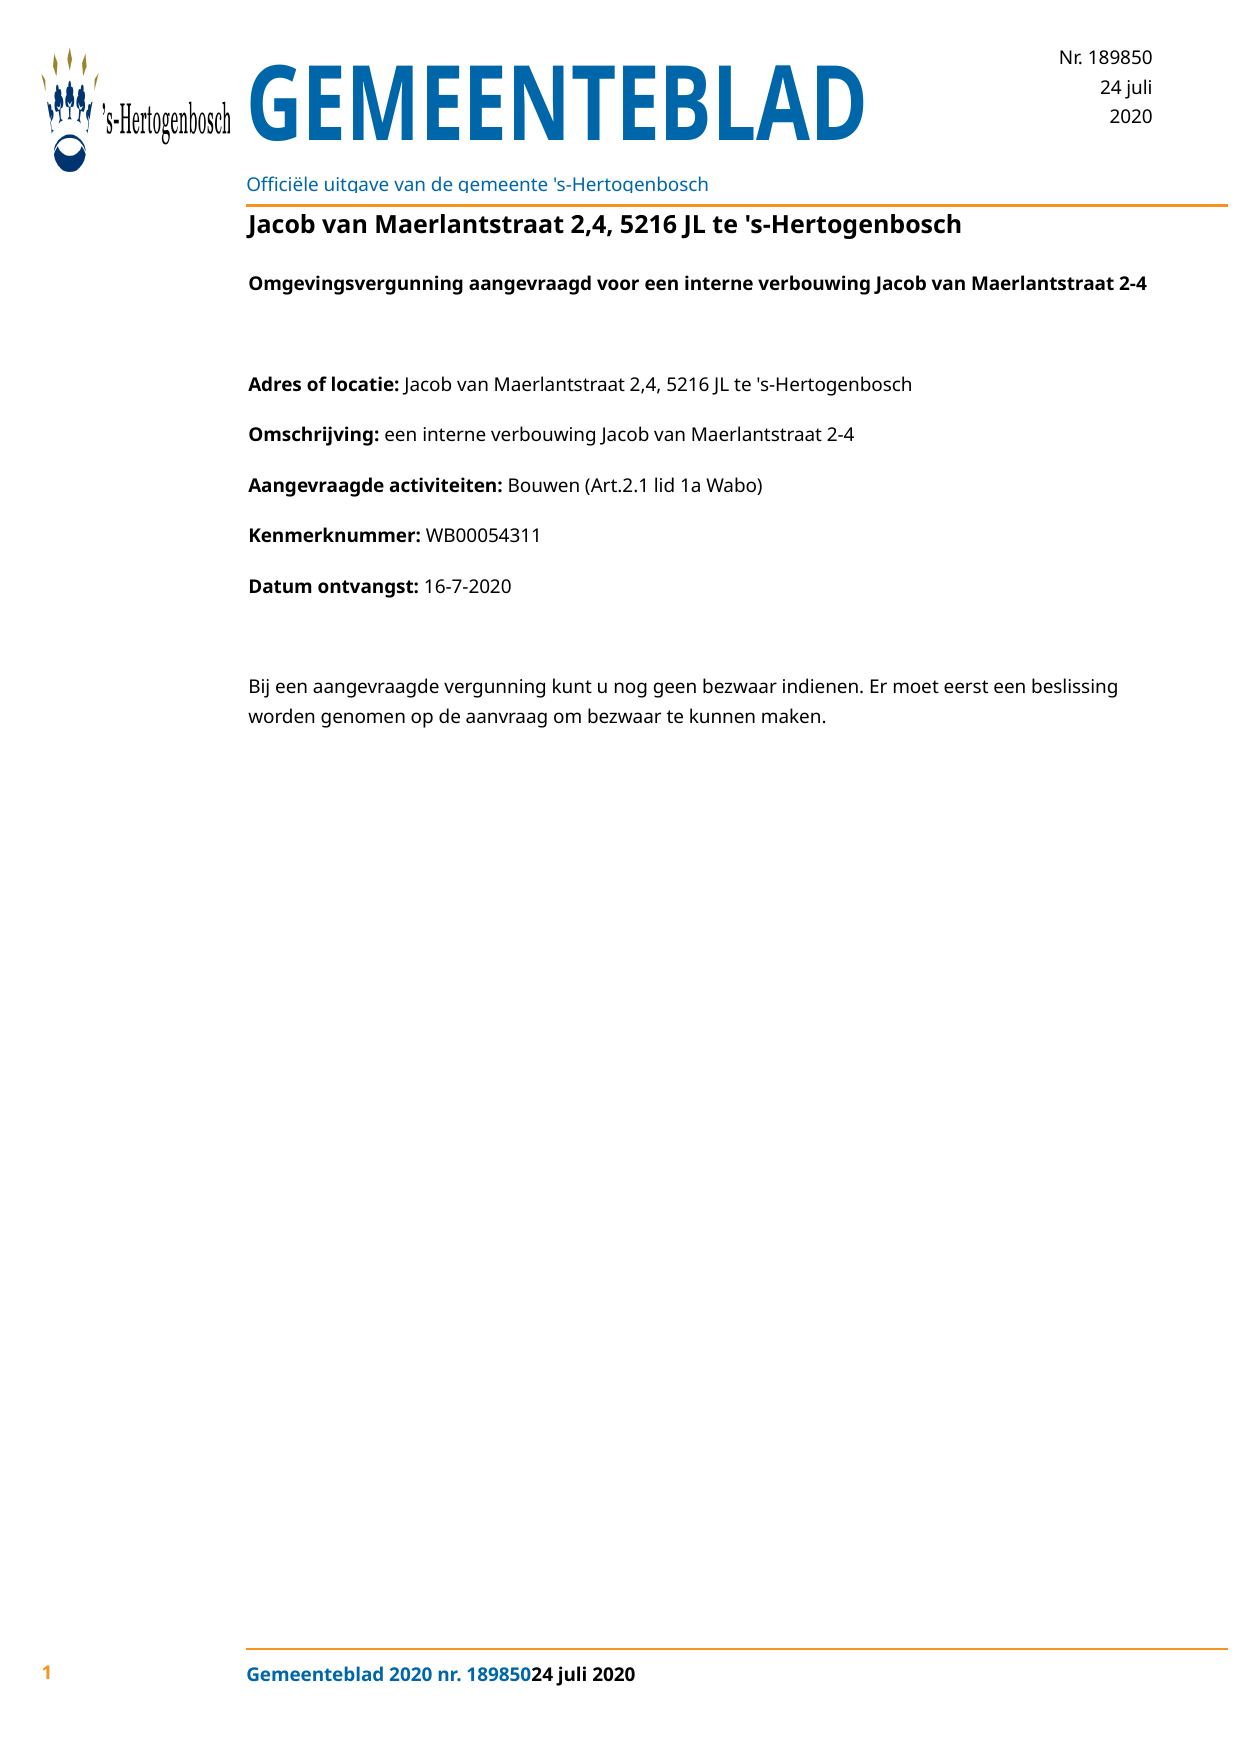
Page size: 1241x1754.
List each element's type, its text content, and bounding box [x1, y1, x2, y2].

text Jacob van Maerlantstraat 2,4, 5216 JL te 's-Hertogenbosch [248, 207, 1152, 241]
text Bij een aangevraagde vergunning kunt u nog geen bezwaar indienen. Er moet eerst een beslissing worden genomen op de aanvraag om bezwaar te kunnen maken. [248, 674, 1152, 729]
text Datum ontvangst: 16-7-2020 [248, 573, 1152, 598]
text Omschrijving: een interne verbouwing Jacob van Maerlantstraat 2-4 [248, 422, 1152, 447]
text Kenmerknummer: WB00054311 [248, 522, 1152, 548]
text Aangevraagde activiteiten: Bouwen (Art.2.1 lid 1a Wabo) [248, 472, 1152, 498]
text Adres of locatie: Jacob van Maerlantstraat 2,4, 5216 JL te 's-Hertogenbosch [248, 371, 1152, 397]
picture [41, 47, 231, 172]
text Omgevingsvergunning aangevraagd voor een interne verbouwing Jacob van Maerlantstraat 2-4 [248, 270, 1152, 296]
